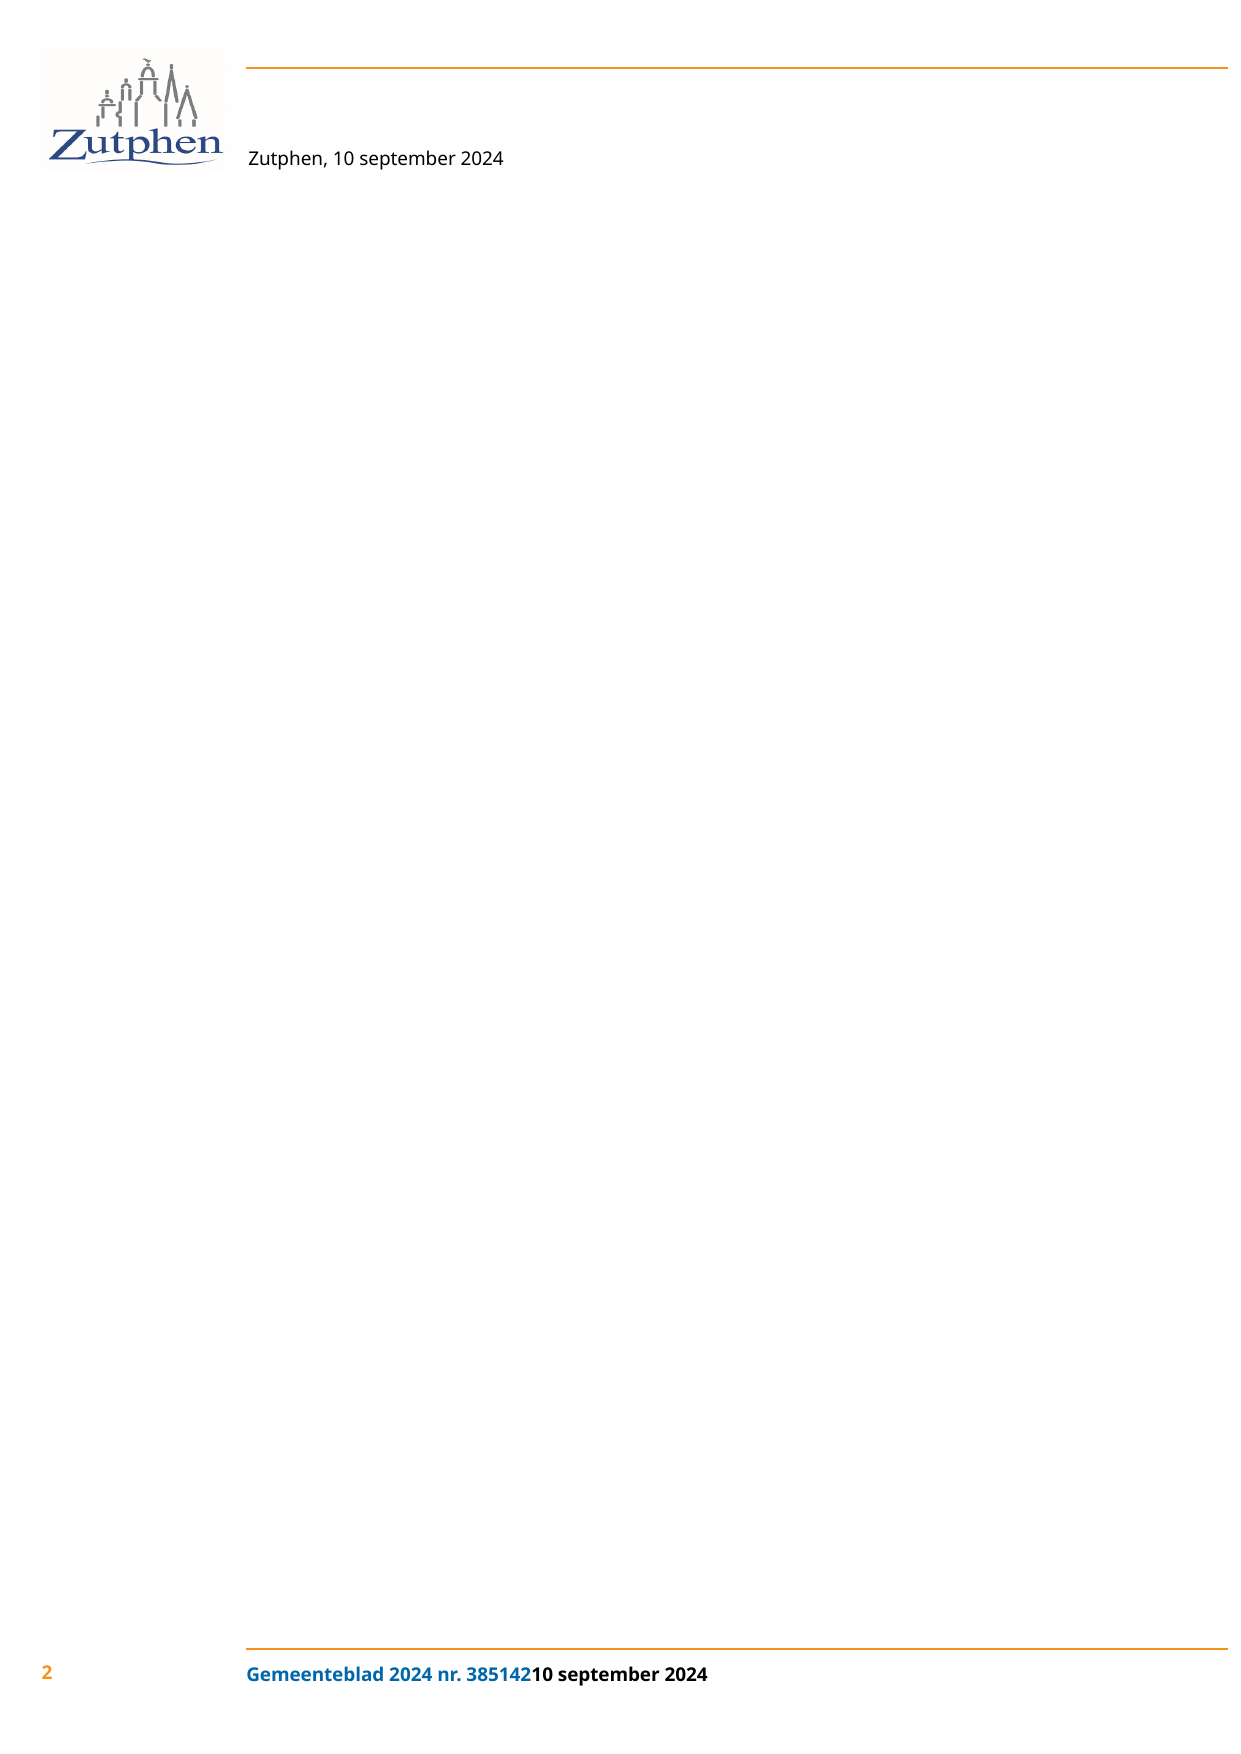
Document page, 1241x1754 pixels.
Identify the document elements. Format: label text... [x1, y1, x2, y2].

picture [41, 47, 231, 172]
text Zutphen, 10 september 2024 [248, 145, 1152, 171]
